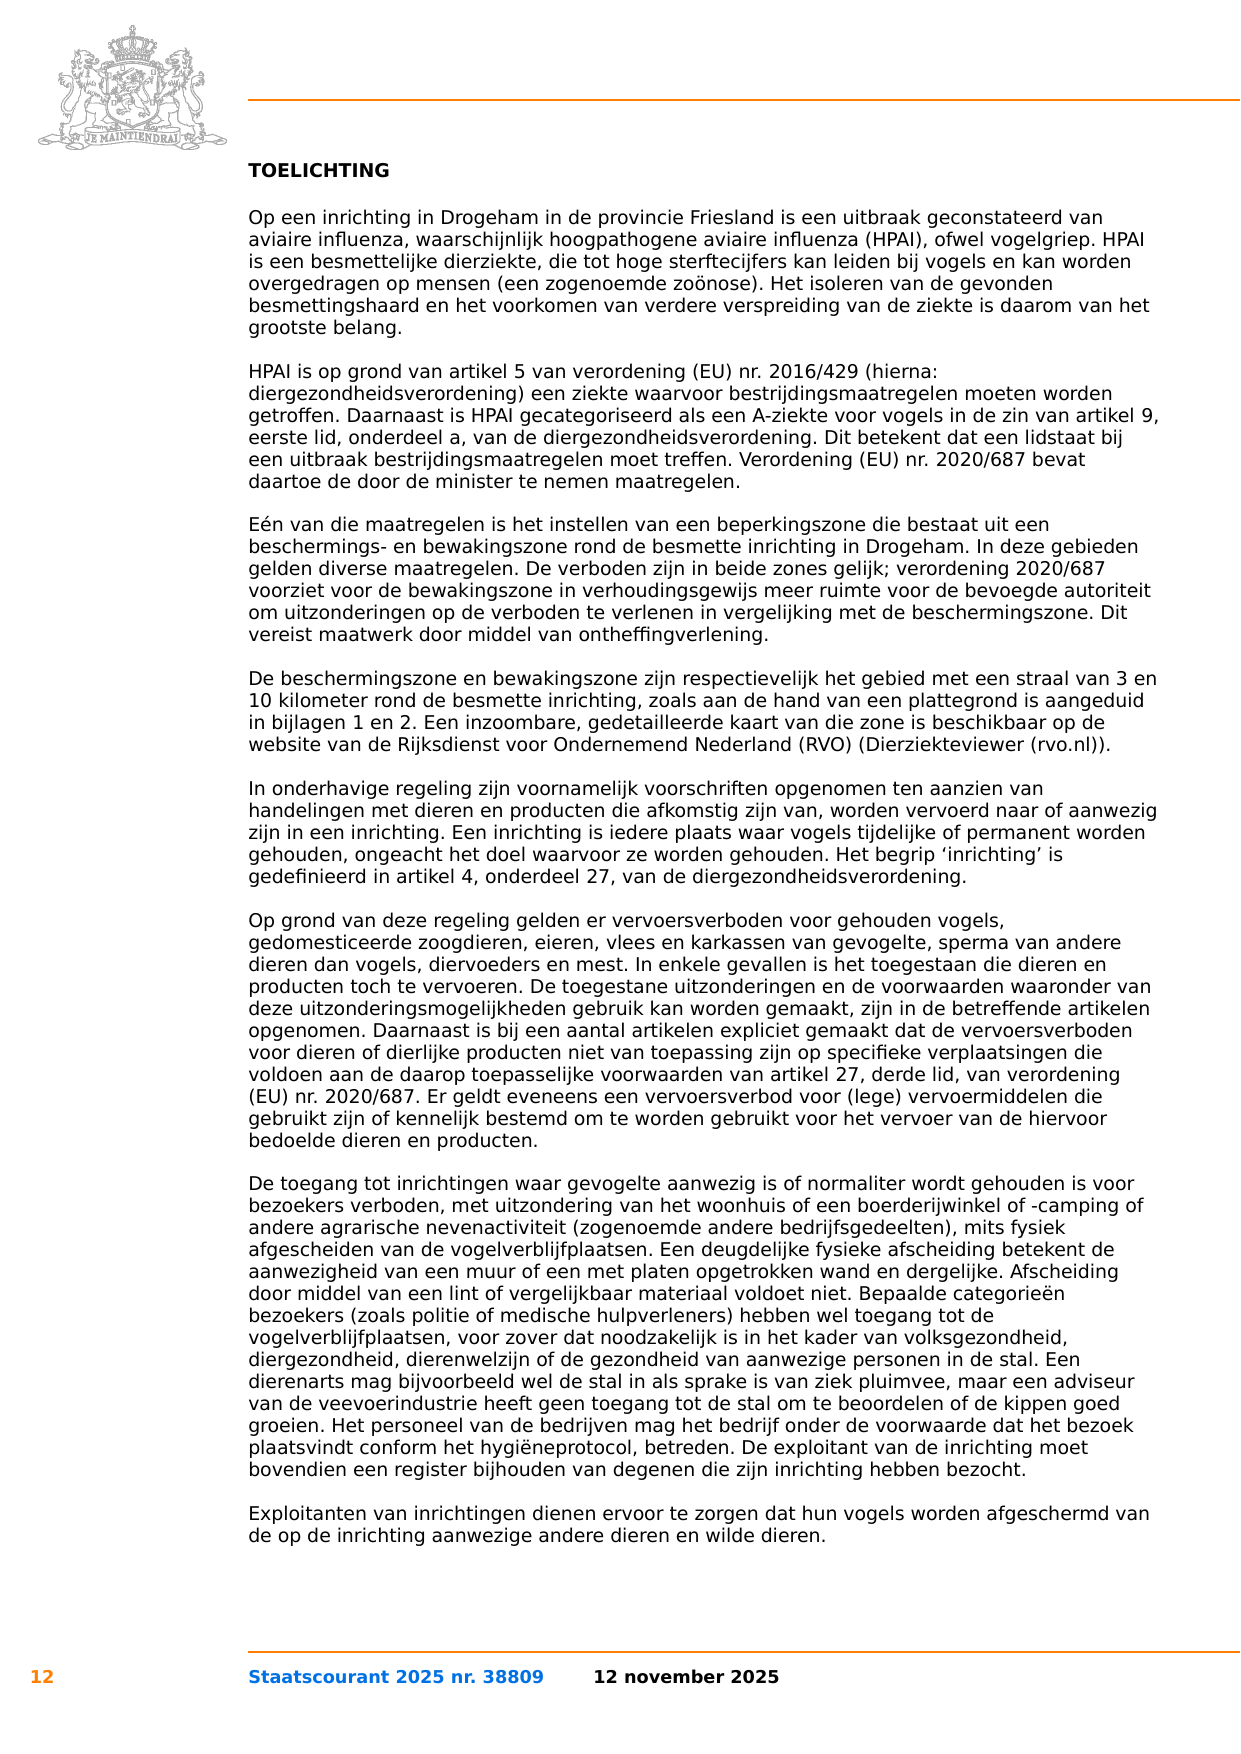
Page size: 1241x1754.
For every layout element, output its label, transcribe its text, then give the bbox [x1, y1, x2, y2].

subtitle TOELICHTING [248, 160, 1163, 182]
text Exploitanten van inrichtingen dienen ervoor te zorgen dat hun vogels worden afgeschermd van de op de inrichting aanwezige andere dieren en wilde dieren. [248, 1503, 1163, 1547]
picture [38, 25, 227, 150]
text Op grond van deze regeling gelden er vervoersverboden voor gehouden vogels, gedomesticeerde zoogdieren, eieren, vlees en karkassen van gevogelte, sperma van andere dieren dan vogels, diervoeders en mest. In enkele gevallen is het toegestaan die dieren en producten toch te vervoeren. De toegestane uitzonderingen en de voorwaarden waaronder van deze uitzonderingsmogelijkheden gebruik kan worden gemaakt, zijn in de betreffende artikelen opgenomen. Daarnaast is bij een aantal artikelen expliciet gemaakt dat de vervoersverboden voor dieren of dierlijke producten niet van toepassing zijn op specifieke verplaatsingen die voldoen aan de daarop toepasselijke voorwaarden van artikel 27, derde lid, van verordening (EU) nr. 2020/687. Er geldt eveneens een vervoersverbod voor (lege) vervoermiddelen die gebruikt zijn of kennelijk bestemd om te worden gebruikt voor het vervoer van de hiervoor bedoelde dieren en producten. [248, 910, 1163, 1151]
text Op een inrichting in Drogeham in de provincie Friesland is een uitbraak geconstateerd van aviaire influenza, waarschijnlijk hoogpathogene aviaire influenza (HPAI), ofwel vogelgriep. HPAI is een besmettelijke dierziekte, die tot hoge sterftecijfers kan leiden bij vogels en kan worden overgedragen op mensen (een zogenoemde zoönose). Het isoleren van de gevonden besmettingshaard en het voorkomen van verdere verspreiding van de ziekte is daarom van het grootste belang. [248, 207, 1163, 339]
text Eén van die maatregelen is het instellen van een beperkingszone die bestaat uit een beschermings- en bewakingszone rond de besmette inrichting in Drogeham. In deze gebieden gelden diverse maatregelen. De verboden zijn in beide zones gelijk; verordening 2020/687 voorziet voor de bewakingszone in verhoudingsgewijs meer ruimte voor de bevoegde autoriteit om uitzonderingen op de verboden te verlenen in vergelijking met de beschermingszone. Dit vereist maatwerk door middel van ontheffingverlening. [248, 514, 1163, 646]
text De toegang tot inrichtingen waar gevogelte aanwezig is of normaliter wordt gehouden is voor bezoekers verboden, met uitzondering van het woonhuis of een boerderijwinkel of -camping of andere agrarische nevenactiviteit (zogenoemde andere bedrijfsgedeelten), mits fysiek afgescheiden van de vogelverblijfplaatsen. Een deugdelijke fysieke afscheiding betekent de aanwezigheid van een muur of een met platen opgetrokken wand en dergelijke. Afscheiding door middel van een lint of vergelijkbaar materiaal voldoet niet. Bepaalde categorieën bezoekers (zoals politie of medische hulpverleners) hebben wel toegang tot de vogelverblijfplaatsen, voor zover dat noodzakelijk is in het kader van volksgezondheid, diergezondheid, dierenwelzijn of de gezondheid van aanwezige personen in de stal. Een dierenarts mag bijvoorbeeld wel de stal in als sprake is van ziek pluimvee, maar een adviseur van de veevoerindustrie heeft geen toegang tot de stal om te beoordelen of de kippen goed groeien. Het personeel van de bedrijven mag het bedrijf onder de voorwaarde dat het bezoek plaatsvindt conform het hygiëneprotocol, betreden. De exploitant van de inrichting moet bovendien een register bijhouden van degenen die zijn inrichting hebben bezocht. [248, 1173, 1163, 1481]
text De beschermingszone en bewakingszone zijn respectievelijk het gebied met een straal van 3 en 10 kilometer rond de besmette inrichting, zoals aan de hand van een plattegrond is aangeduid in bijlagen 1 en 2. Een inzoombare, gedetailleerde kaart van die zone is beschikbaar op de website van de Rijksdienst voor Ondernemend Nederland (RVO) (Dierziekteviewer (rvo.nl)). [248, 668, 1163, 756]
text HPAI is op grond van artikel 5 van verordening (EU) nr. 2016/429 (hierna: diergezondheidsverordening) een ziekte waarvoor bestrijdingsmaatregelen moeten worden getroffen. Daarnaast is HPAI gecategoriseerd als een A-ziekte voor vogels in de zin van artikel 9, eerste lid, onderdeel a, van de diergezondheidsverordening. Dit betekent dat een lidstaat bij een uitbraak bestrijdingsmaatregelen moet treffen. Verordening (EU) nr. 2020/687 bevat daartoe de door de minister te nemen maatregelen. [248, 361, 1163, 492]
text In onderhavige regeling zijn voornamelijk voorschriften opgenomen ten aanzien van handelingen met dieren en producten die afkomstig zijn van, worden vervoerd naar of aanwezig zijn in een inrichting. Een inrichting is iedere plaats waar vogels tijdelijke of permanent worden gehouden, ongeacht het doel waarvoor ze worden gehouden. Het begrip ‘inrichting’ is gedefinieerd in artikel 4, onderdeel 27, van de diergezondheidsverordening. [248, 778, 1163, 888]
